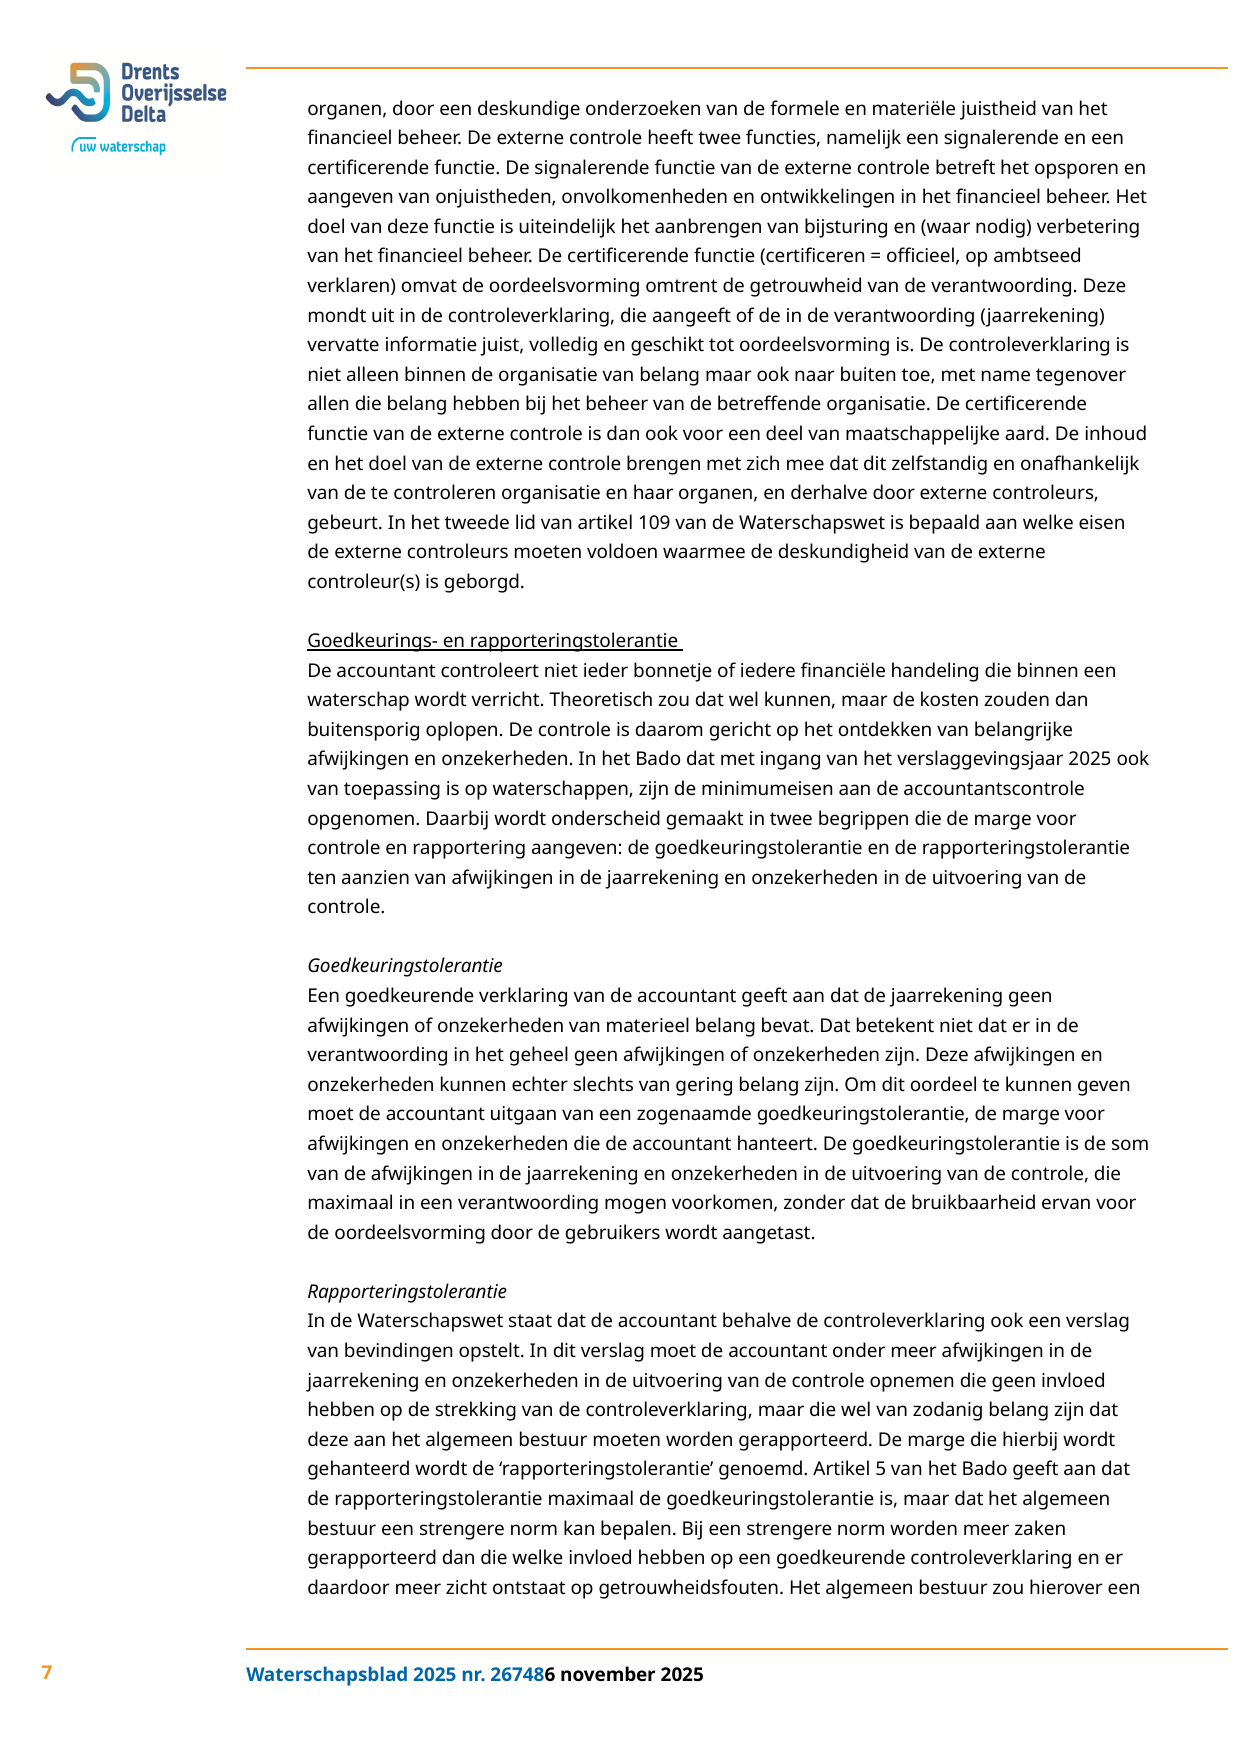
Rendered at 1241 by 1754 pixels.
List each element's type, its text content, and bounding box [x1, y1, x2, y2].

list In de Waterschapswet staat dat de accountant behalve de controleverklaring ook een verslag van bevindingen opstelt. In dit verslag moet de accountant onder meer afwijkingen in de jaarrekening en onzekerheden in de uitvoering van de controle opnemen die geen invloed hebben op de strekking van de controleverklaring, maar die wel van zodanig belang zijn dat deze aan het algemeen bestuur moeten worden gerapporteerd. De marge die hierbij wordt gehanteerd wordt de ‘rapporteringstolerantie’ genoemd. Artikel 5 van het Bado geeft aan dat de rapporteringstolerantie maximaal de goedkeuringstolerantie is, maar dat het algemeen bestuur een strengere norm kan bepalen. Bij een strengere norm worden meer zaken gerapporteerd dan die welke invloed hebben op een goedkeurende controleverklaring en er daardoor meer zicht ontstaat op getrouwheidsfouten. Het algemeen bestuur zou hierover een [248, 1308, 1152, 1600]
list Een goedkeurende verklaring van de accountant geeft aan dat de jaarrekening geen afwijkingen of onzekerheden van materieel belang bevat. Dat betekent niet dat er in de verantwoording in het geheel geen afwijkingen of onzekerheden zijn. Deze afwijkingen en onzekerheden kunnen echter slechts van gering belang zijn. Om dit oordeel te kunnen geven moet de accountant uitgaan van een zogenaamde goedkeuringstolerantie, de marge voor afwijkingen en onzekerheden die de accountant hanteert. De goedkeuringstolerantie is de som van de afwijkingen in de jaarrekening en onzekerheden in de uitvoering van de controle, die maximaal in een verantwoording mogen voorkomen, zonder dat de bruikbaarheid ervan voor de oordeelsvorming door de gebruikers wordt aangetast. [248, 982, 1152, 1245]
list Goedkeuringstolerantie [248, 953, 1152, 978]
picture [41, 47, 231, 172]
list Goedkeurings- en rapporteringstolerantie [248, 627, 1152, 653]
list organen, door een deskundige onderzoeken van de formele en materiële juistheid van het financieel beheer. De externe controle heeft twee functies, namelijk een signalerende en een certificerende functie. De signalerende functie van de externe controle betreft het opsporen en aangeven van onjuistheden, onvolkomenheden en ontwikkelingen in het financieel beheer. Het doel van deze functie is uiteindelijk het aanbrengen van bijsturing en (waar nodig) verbetering van het financieel beheer. De certificerende functie (certificeren = officieel, op ambtseed verklaren) omvat de oordeelsvorming omtrent de getrouwheid van de verantwoording. Deze mondt uit in de controleverklaring, die aangeeft of de in de verantwoording (jaarrekening) vervatte informatie juist, volledig en geschikt tot oordeelsvorming is. De controleverklaring is niet alleen binnen de organisatie van belang maar ook naar buiten toe, met name tegenover allen die belang hebben bij het beheer van de betreffende organisatie. De certificerende functie van de externe controle is dan ook voor een deel van maatschappelijke aard. De inhoud en het doel van de externe controle brengen met zich mee dat dit zelfstandig en onafhankelijk van de te controleren organisatie en haar organen, en derhalve door externe controleurs, gebeurt. In het tweede lid van artikel 109 van de Waterschapswet is bepaald aan welke eisen de externe controleurs moeten voldoen waarmee de deskundigheid van de externe controleur(s) is geborgd. [248, 95, 1152, 594]
list Rapporteringstolerantie [248, 1278, 1152, 1304]
list De accountant controleert niet ieder bonnetje of iedere financiële handeling die binnen een waterschap wordt verricht. Theoretisch zou dat wel kunnen, maar de kosten zouden dan buitensporig oplopen. De controle is daarom gericht op het ontdekken van belangrijke afwijkingen en onzekerheden. In het Bado dat met ingang van het verslaggevingsjaar 2025 ook van toepassing is op waterschappen, zijn de minimumeisen aan de accountantscontrole opgenomen. Daarbij wordt onderscheid gemaakt in twee begrippen die de marge voor controle en rapportering aangeven: de goedkeuringstolerantie en de rapporteringstolerantie ten aanzien van afwijkingen in de jaarrekening en onzekerheden in de uitvoering van de controle. [248, 657, 1152, 919]
